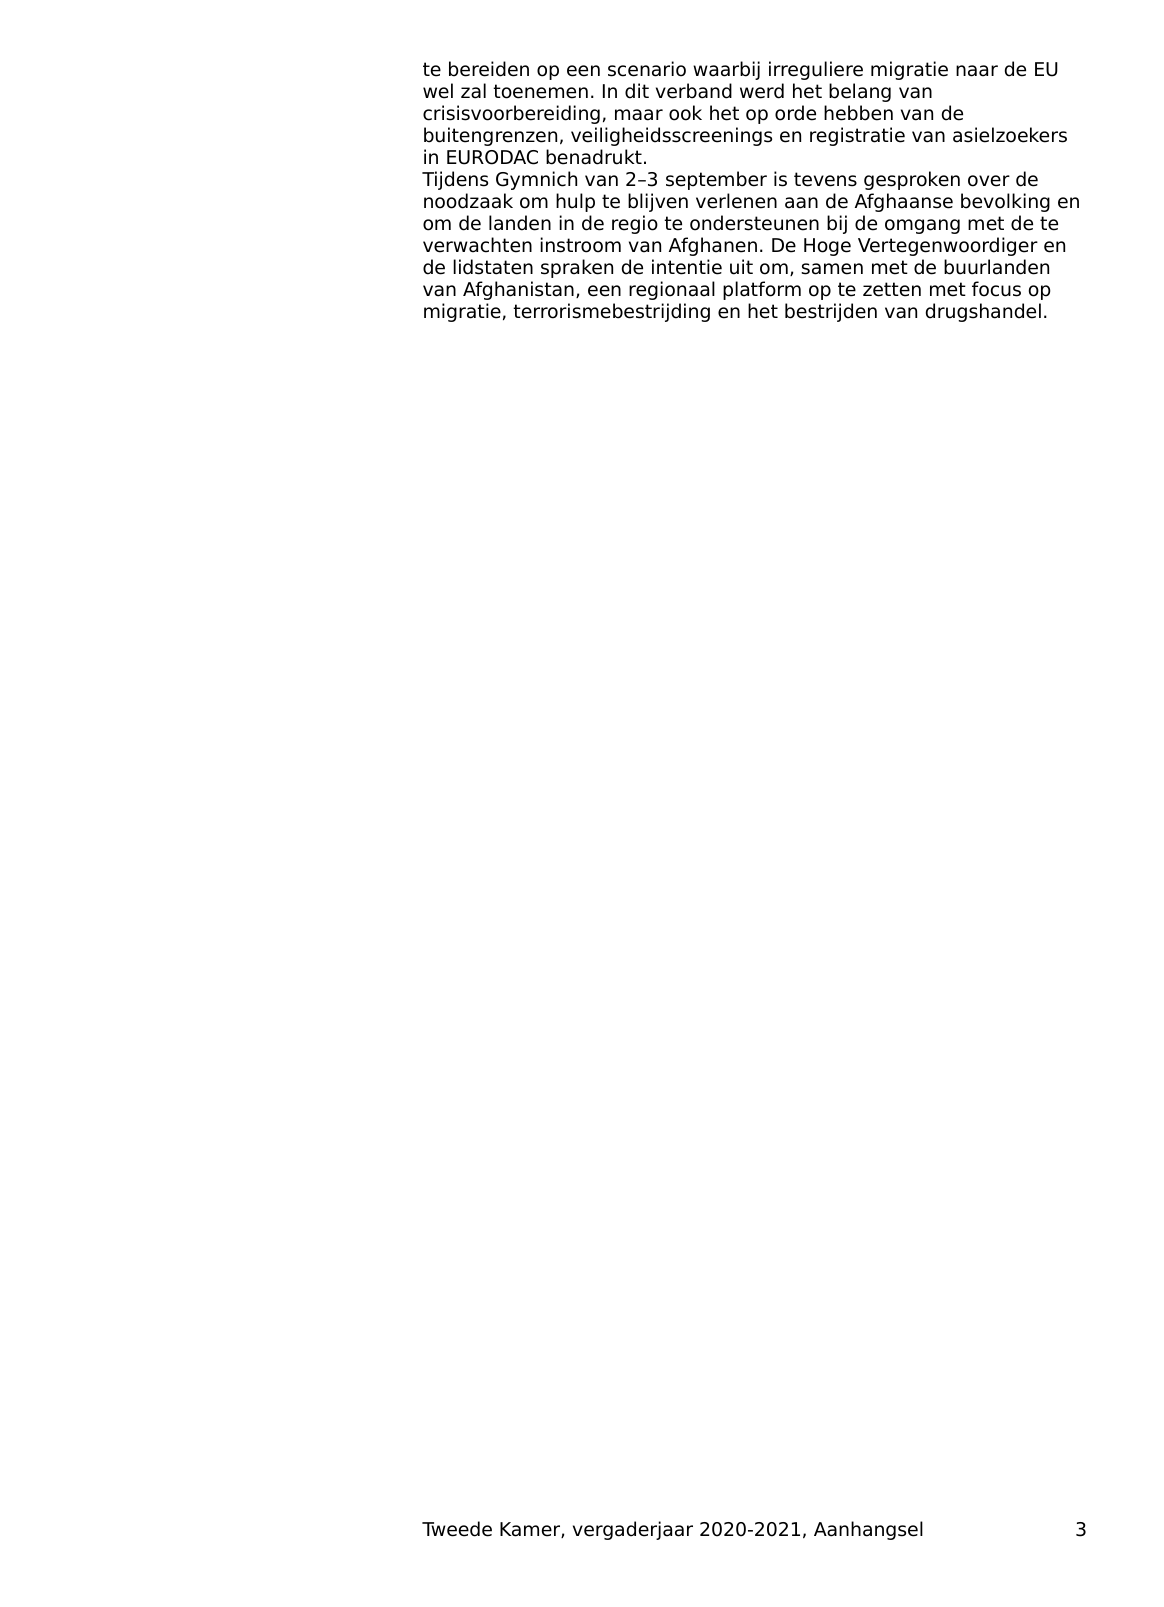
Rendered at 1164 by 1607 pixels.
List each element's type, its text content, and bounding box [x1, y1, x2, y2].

text Tijdens Gymnich van 2–3 september is tevens gesproken over de noodzaak om hulp te blijven verlenen aan de Afghaanse bevolking en om de landen in de regio te ondersteunen bij de omgang met de te verwachten instroom van Afghanen. De Hoge Vertegenwoordiger en de lidstaten spraken de intentie uit om, samen met de buurlanden van Afghanistan, een regionaal platform op te zetten met focus op migratie, terrorismebestrijding en het bestrijden van drugshandel. [422, 169, 1087, 323]
text te bereiden op een scenario waarbij irreguliere migratie naar de EU wel zal toenemen. In dit verband werd het belang van crisisvoorbereiding, maar ook het op orde hebben van de buitengrenzen, veiligheidsscreenings en registratie van asielzoekers in EURODAC benadrukt. [422, 59, 1087, 169]
